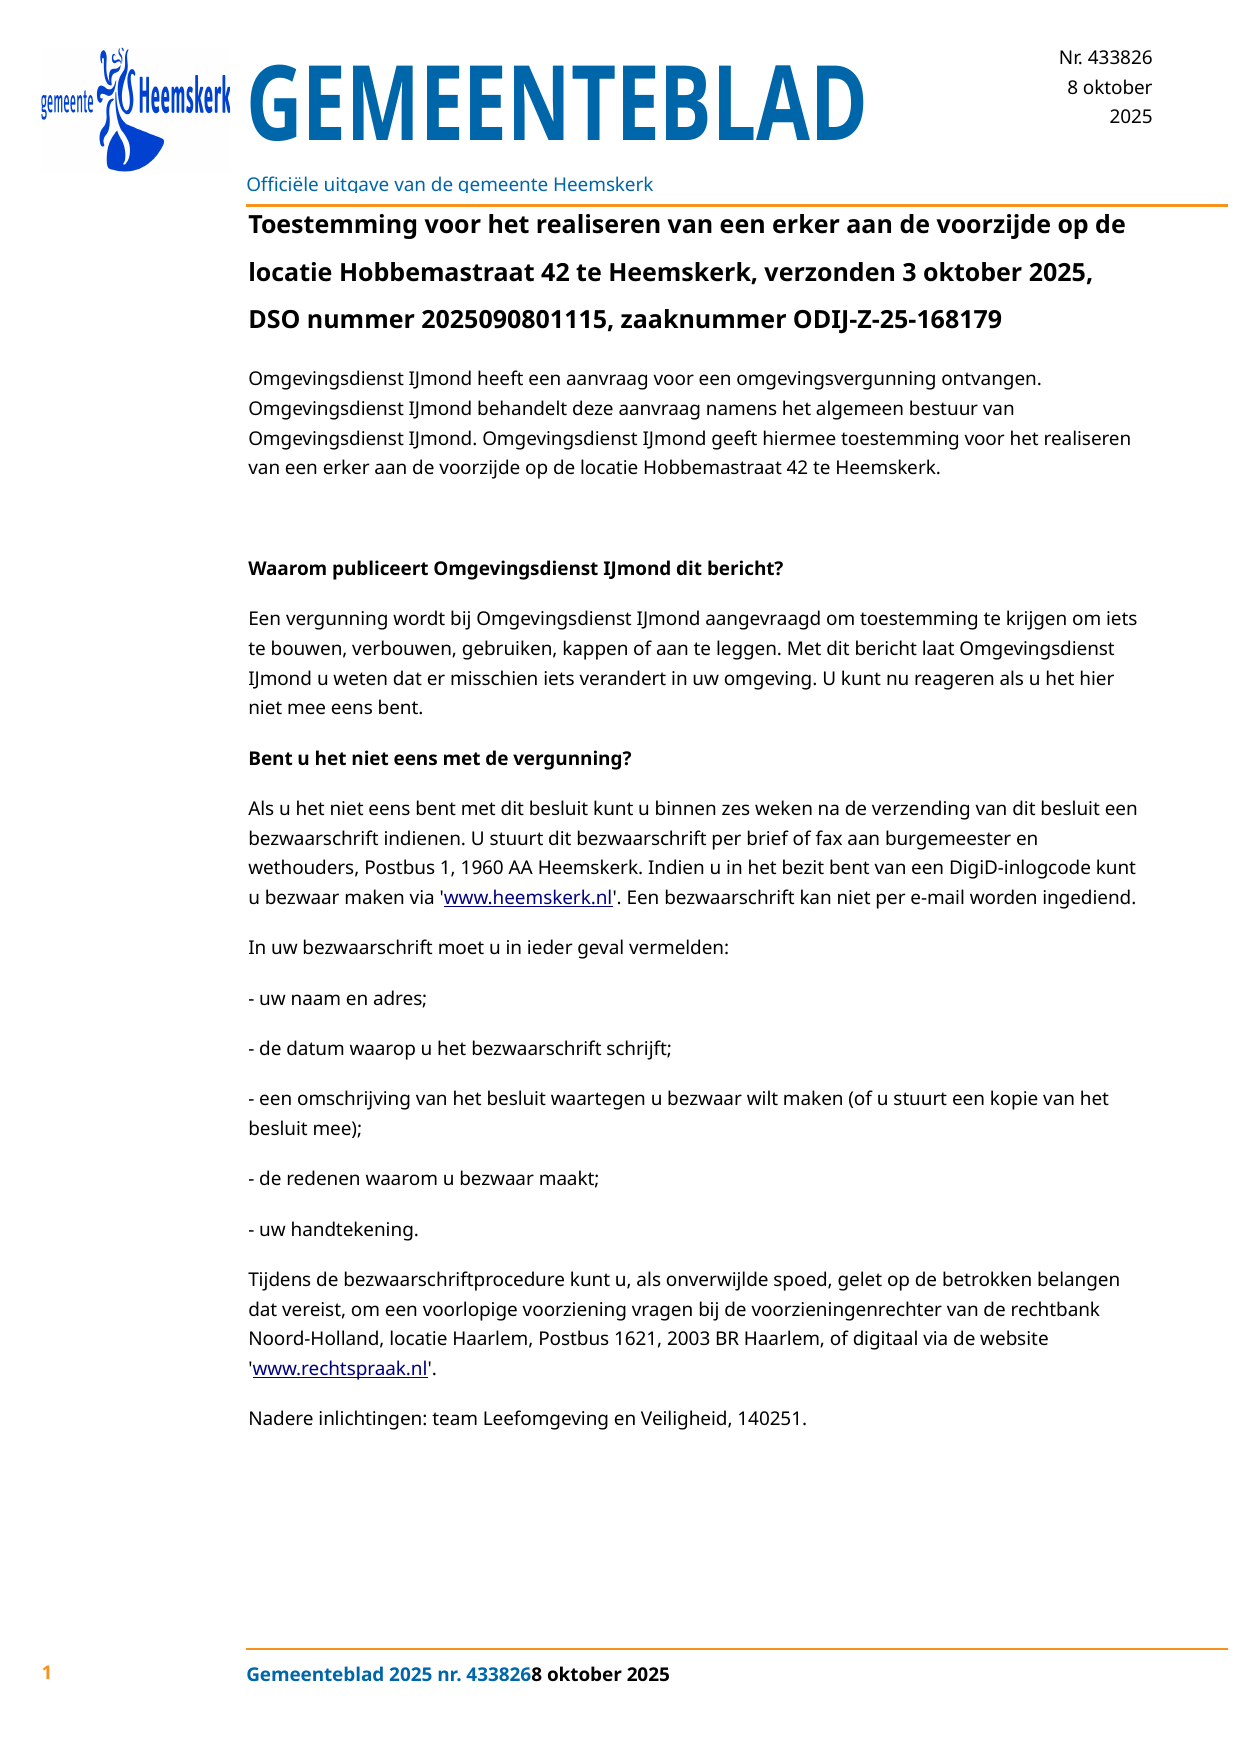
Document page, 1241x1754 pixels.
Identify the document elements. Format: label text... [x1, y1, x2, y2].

text Toestemming voor het realiseren van een erker aan de voorzijde op de locatie Hobbemastraat 42 te Heemskerk, verzonden 3 oktober 2025, DSO nummer 2025090801115, zaaknummer ODIJ-Z-25-168179 [248, 207, 1152, 336]
text In uw bezwaarschrift moet u in ieder geval vermelden: [248, 934, 1152, 960]
text - de redenen waarom u bezwaar maakt; [248, 1166, 1152, 1191]
text Waarom publiceert Omgevingsdienst IJmond dit bericht? [248, 555, 1152, 581]
text - een omschrijving van het besluit waartegen u bezwaar wilt maken (of u stuurt een kopie van het besluit mee); [248, 1086, 1152, 1141]
text Tijdens de bezwaarschriftprocedure kunt u, als onverwijlde spoed, gelet op de betrokken belangen dat vereist, om een voorlopige voorziening vragen bij de voorzieningenrechter van de rechtbank Noord-Holland, locatie Haarlem, Postbus 1621, 2003 BR Haarlem, of digitaal via de website 'www.rechtspraak.nl'. [248, 1266, 1152, 1381]
picture [41, 47, 231, 172]
text Omgevingsdienst IJmond heeft een aanvraag voor een omgevingsvergunning ontvangen. Omgevingsdienst IJmond behandelt deze aanvraag namens het algemeen bestuur van Omgevingsdienst IJmond. Omgevingsdienst IJmond geeft hiermee toestemming voor het realiseren van een erker aan de voorzijde op de locatie Hobbemastraat 42 te Heemskerk. [248, 366, 1152, 480]
text - de datum waarop u het bezwaarschrift schrijft; [248, 1035, 1152, 1061]
text - uw handtekening. [248, 1216, 1152, 1242]
text - uw naam en adres; [248, 985, 1152, 1010]
text Bent u het niet eens met de vergunning? [248, 745, 1152, 770]
text Nadere inlichtingen: team Leefomgeving en Veiligheid, 140251. [248, 1406, 1152, 1431]
text Een vergunning wordt bij Omgevingsdienst IJmond aangevraagd om toestemming te krijgen om iets te bouwen, verbouwen, gebruiken, kappen of aan te leggen. Met dit bericht laat Omgevingsdienst IJmond u weten dat er misschien iets verandert in uw omgeving. U kunt nu reageren als u het hier niet mee eens bent. [248, 606, 1152, 720]
text Als u het niet eens bent met dit besluit kunt u binnen zes weken na de verzending van dit besluit een bezwaarschrift indienen. U stuurt dit bezwaarschrift per brief of fax aan burgemeester en wethouders, Postbus 1, 1960 AA Heemskerk. Indien u in het bezit bent van een DigiD-inlogcode kunt u bezwaar maken via 'www.heemskerk.nl'. Een bezwaarschrift kan niet per e-mail worden ingediend. [248, 795, 1152, 909]
